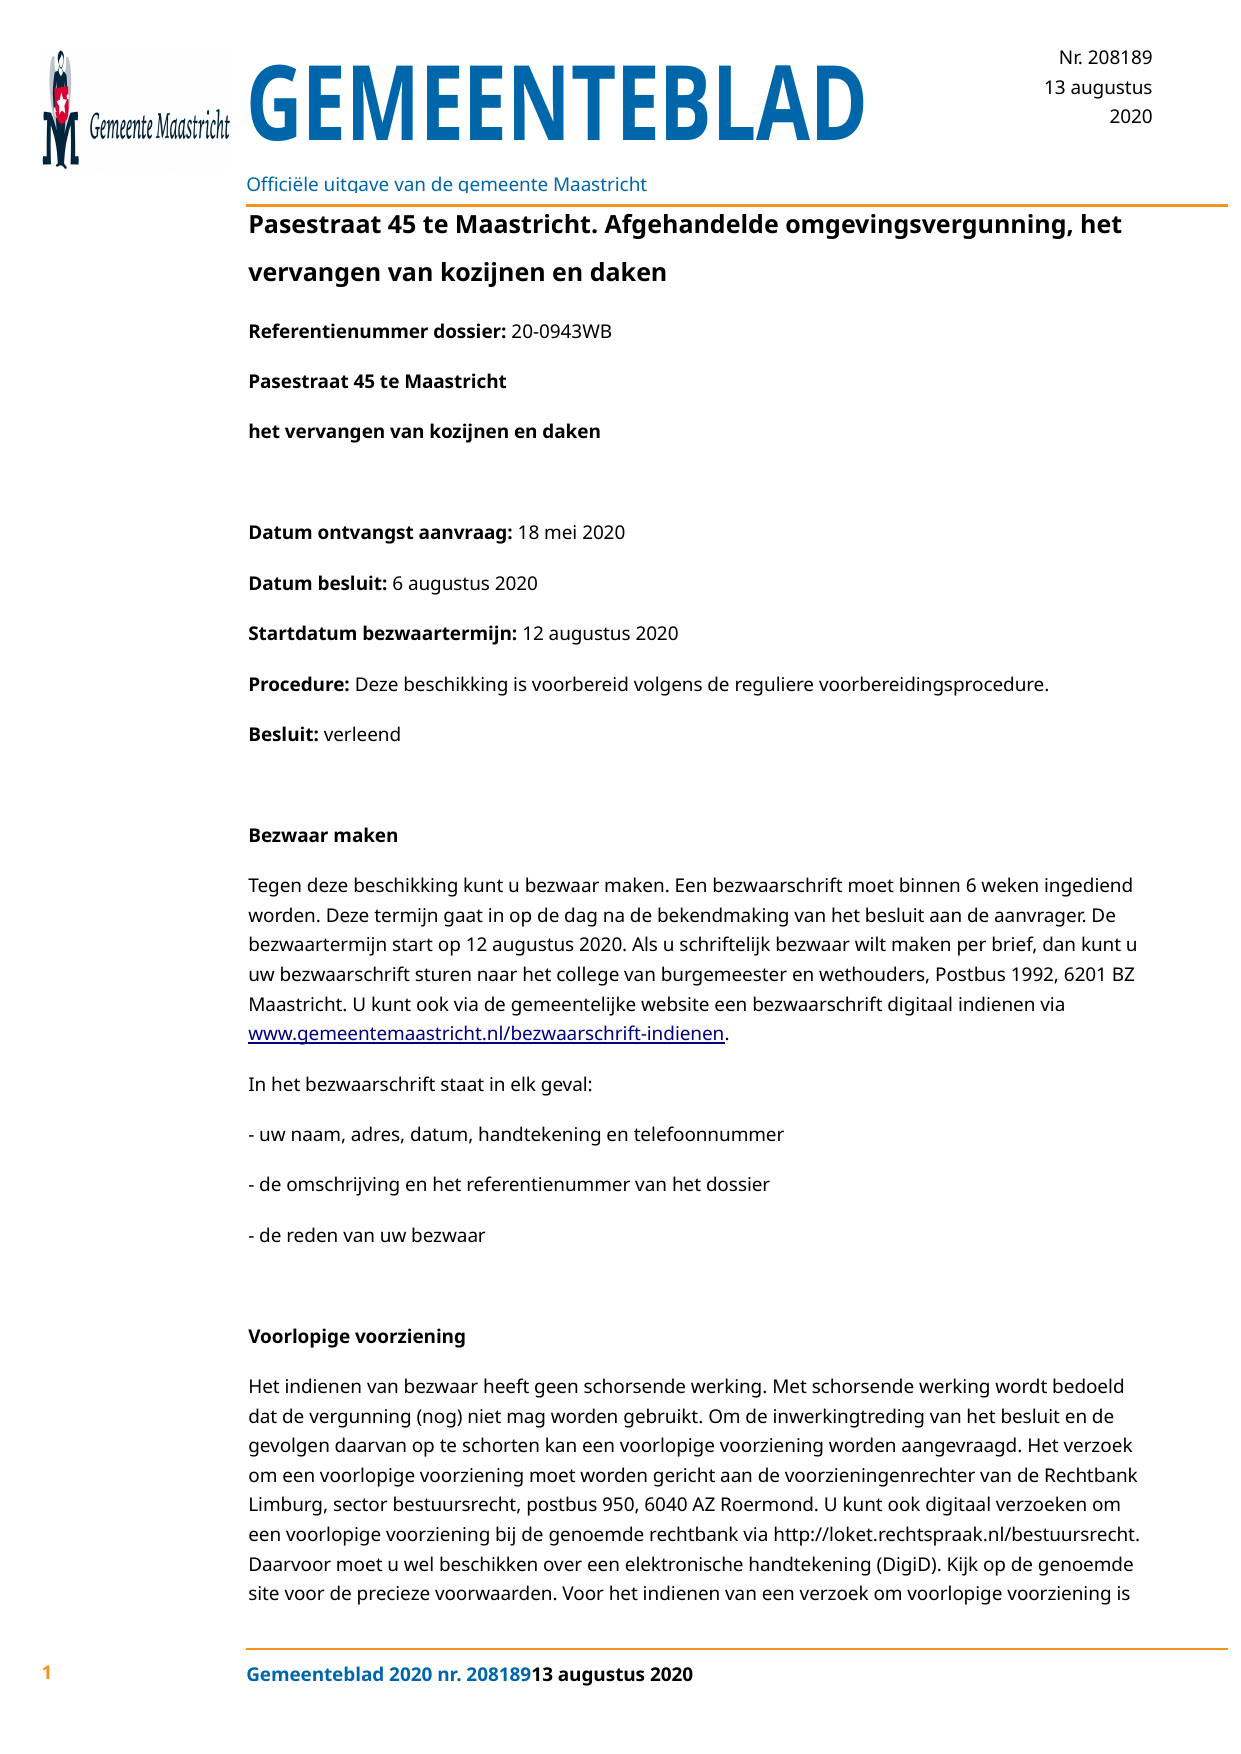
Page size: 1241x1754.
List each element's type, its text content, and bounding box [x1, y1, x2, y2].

text - uw naam, adres, datum, handtekening en telefoonnummer [248, 1121, 1152, 1147]
text Datum ontvangst aanvraag: 18 mei 2020 [248, 519, 1152, 545]
text In het bezwaarschrift staat in elk geval: [248, 1071, 1152, 1097]
text Besluit: verleend [248, 721, 1152, 747]
text - de reden van uw bezwaar [248, 1222, 1152, 1248]
text Procedure: Deze beschikking is voorbereid volgens de reguliere voorbereidingsprocedure. [248, 671, 1152, 697]
text Tegen deze beschikking kunt u bezwaar maken. Een bezwaarschrift moet binnen 6 weken ingediend worden. Deze termijn gaat in op de dag na de bekendmaking van het besluit aan de aanvrager. De bezwaartermijn start op 12 augustus 2020. Als u schriftelijk bezwaar wilt maken per brief, dan kunt u uw bezwaarschrift sturen naar het college van burgemeester en wethouders, Postbus 1992, 6201 BZ Maastricht. U kunt ook via de gemeentelijke website een bezwaarschrift digitaal indienen via www.gemeentemaastricht.nl/bezwaarschrift-indienen. [248, 872, 1152, 1046]
text Pasestraat 45 te Maastricht [248, 368, 1152, 394]
text - de omschrijving en het referentienummer van het dossier [248, 1172, 1152, 1197]
text Startdatum bezwaartermijn: 12 augustus 2020 [248, 620, 1152, 646]
text Datum besluit: 6 augustus 2020 [248, 570, 1152, 596]
text Pasestraat 45 te Maastricht. Afgehandelde omgevingsvergunning, het vervangen van kozijnen en daken [248, 207, 1152, 288]
text Referentienummer dossier: 20-0943WB [248, 318, 1152, 344]
text Voorlopige voorziening [248, 1323, 1152, 1349]
text het vervangen van kozijnen en daken [248, 419, 1152, 444]
picture [41, 47, 231, 172]
text Het indienen van bezwaar heeft geen schorsende werking. Met schorsende werking wordt bedoeld dat de vergunning (nog) niet mag worden gebruikt. Om de inwerkingtreding van het besluit en de gevolgen daarvan op te schorten kan een voorlopige voorziening worden aangevraagd. Het verzoek om een voorlopige voorziening moet worden gericht aan de voorzieningenrechter van de Rechtbank Limburg, sector bestuursrecht, postbus 950, 6040 AZ Roermond. U kunt ook digitaal verzoeken om een voorlopige voorziening bij de genoemde rechtbank via http://loket.rechtspraak.nl/bestuursrecht. Daarvoor moet u wel beschikken over een elektronische handtekening (DigiD). Kijk op de genoemde site voor de precieze voorwaarden. Voor het indienen van een verzoek om voorlopige voorziening is [248, 1373, 1152, 1606]
text Bezwaar maken [248, 822, 1152, 848]
